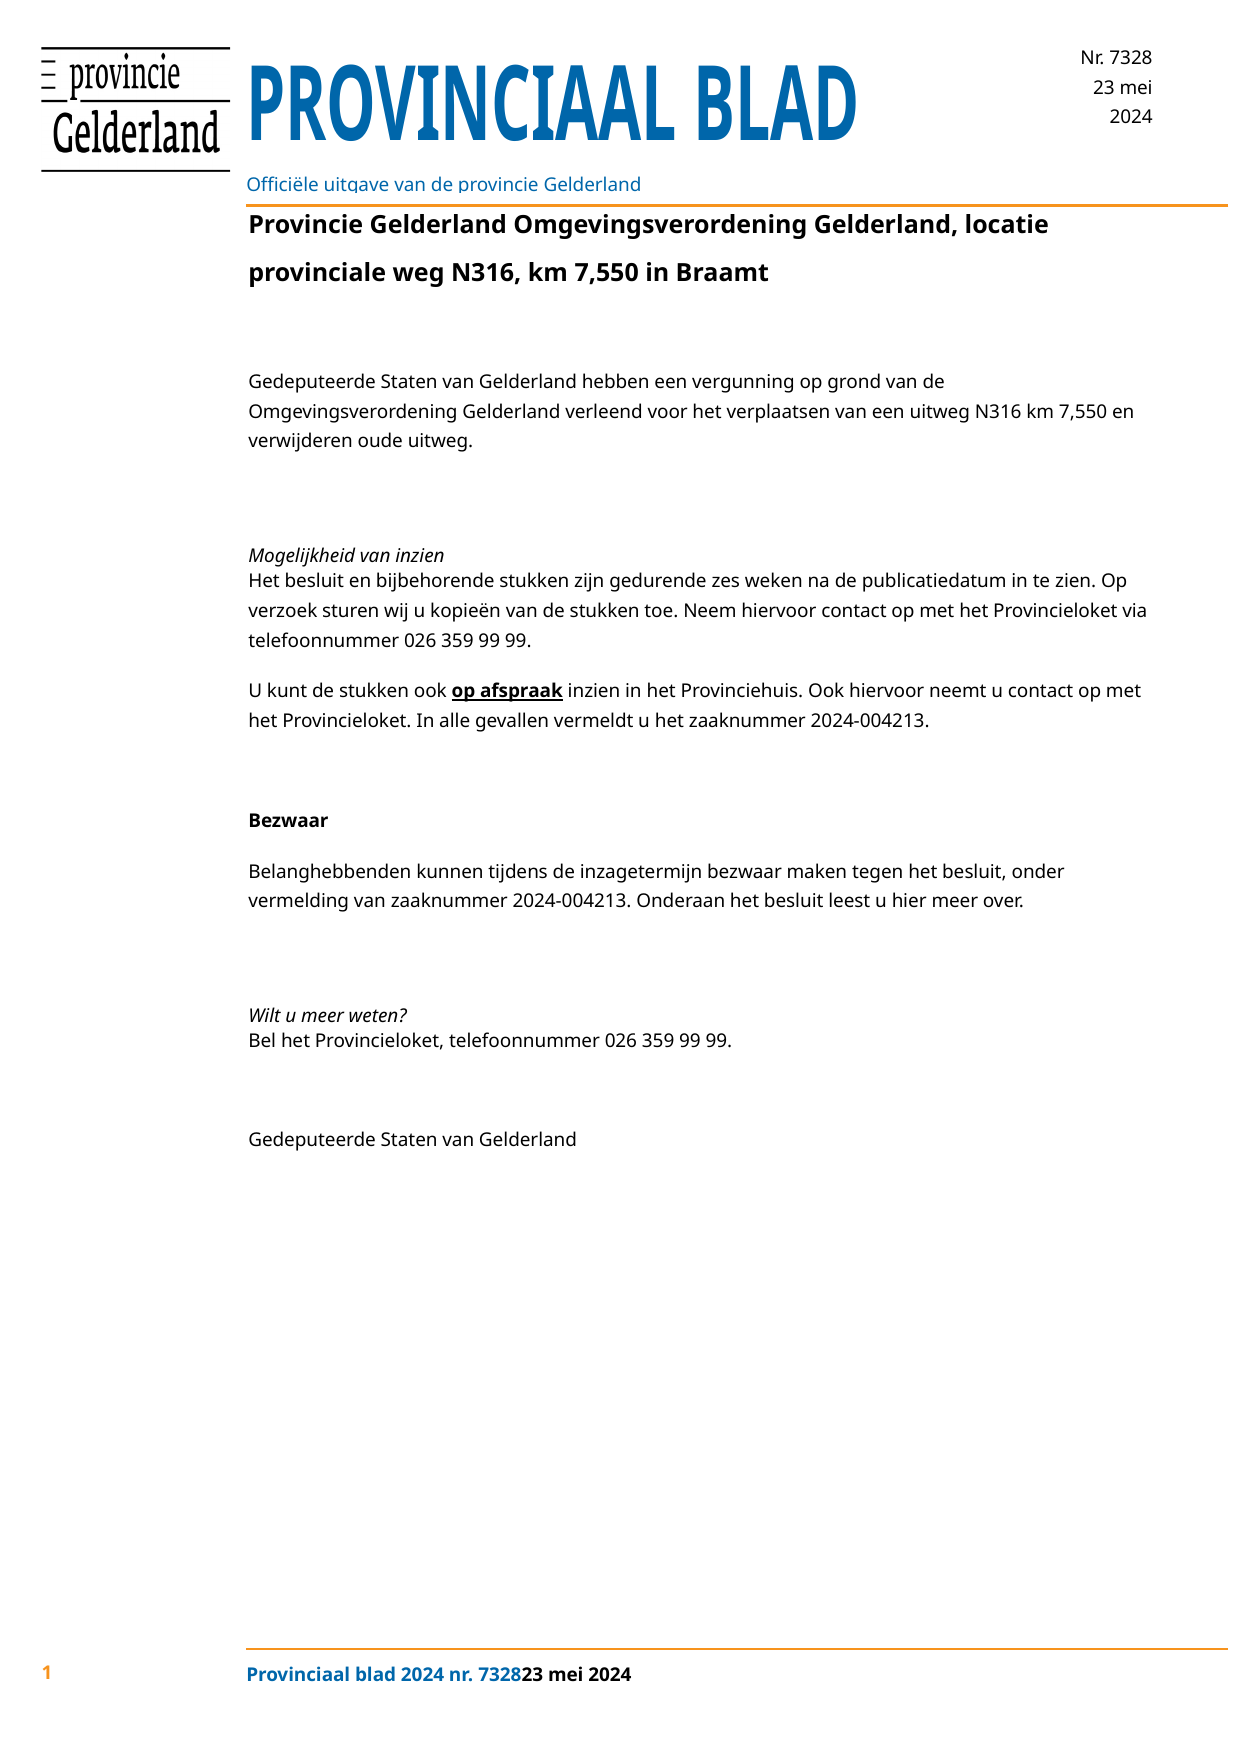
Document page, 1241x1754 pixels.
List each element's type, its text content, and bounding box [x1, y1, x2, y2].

text Gedeputeerde Staten van Gelderland [248, 1126, 1152, 1152]
text Bezwaar [248, 808, 1152, 833]
text U kunt de stukken ook op afspraak inzien in het Provinciehuis. Ook hiervoor neemt u contact op met het Provincieloket. In alle gevallen vermeldt u het zaaknummer 2024-004213. [248, 677, 1152, 732]
text Belanghebbenden kunnen tijdens de inzagetermijn bezwaar maken tegen het besluit, onder vermelding van zaaknummer 2024-004213. Onderaan het besluit leest u hier meer over. [248, 858, 1152, 913]
text Provincie Gelderland Omgevingsverordening Gelderland, locatie provinciale weg N316, km 7,550 in Braamt [248, 207, 1152, 288]
text Gedeputeerde Staten van Gelderland hebben een vergunning op grond van de Omgevingsverordening Gelderland verleend voor het verplaatsen van een uitweg N316 km 7,550 en verwijderen oude uitweg. [248, 368, 1152, 453]
text Het besluit en bijbehorende stukken zijn gedurende zes weken na de publicatiedatum in te zien. Op verzoek sturen wij u kopieën van de stukken toe. Neem hiervoor contact op met het Provincieloket via telefoonnummer 026 359 99 99. [248, 568, 1152, 652]
text Mogelijkheid van inzien [248, 542, 1152, 568]
text Wilt u meer weten? [248, 1002, 1152, 1028]
text Bel het Provincieloket, telefoonnummer 026 359 99 99. [248, 1028, 1152, 1053]
picture [41, 47, 231, 172]
